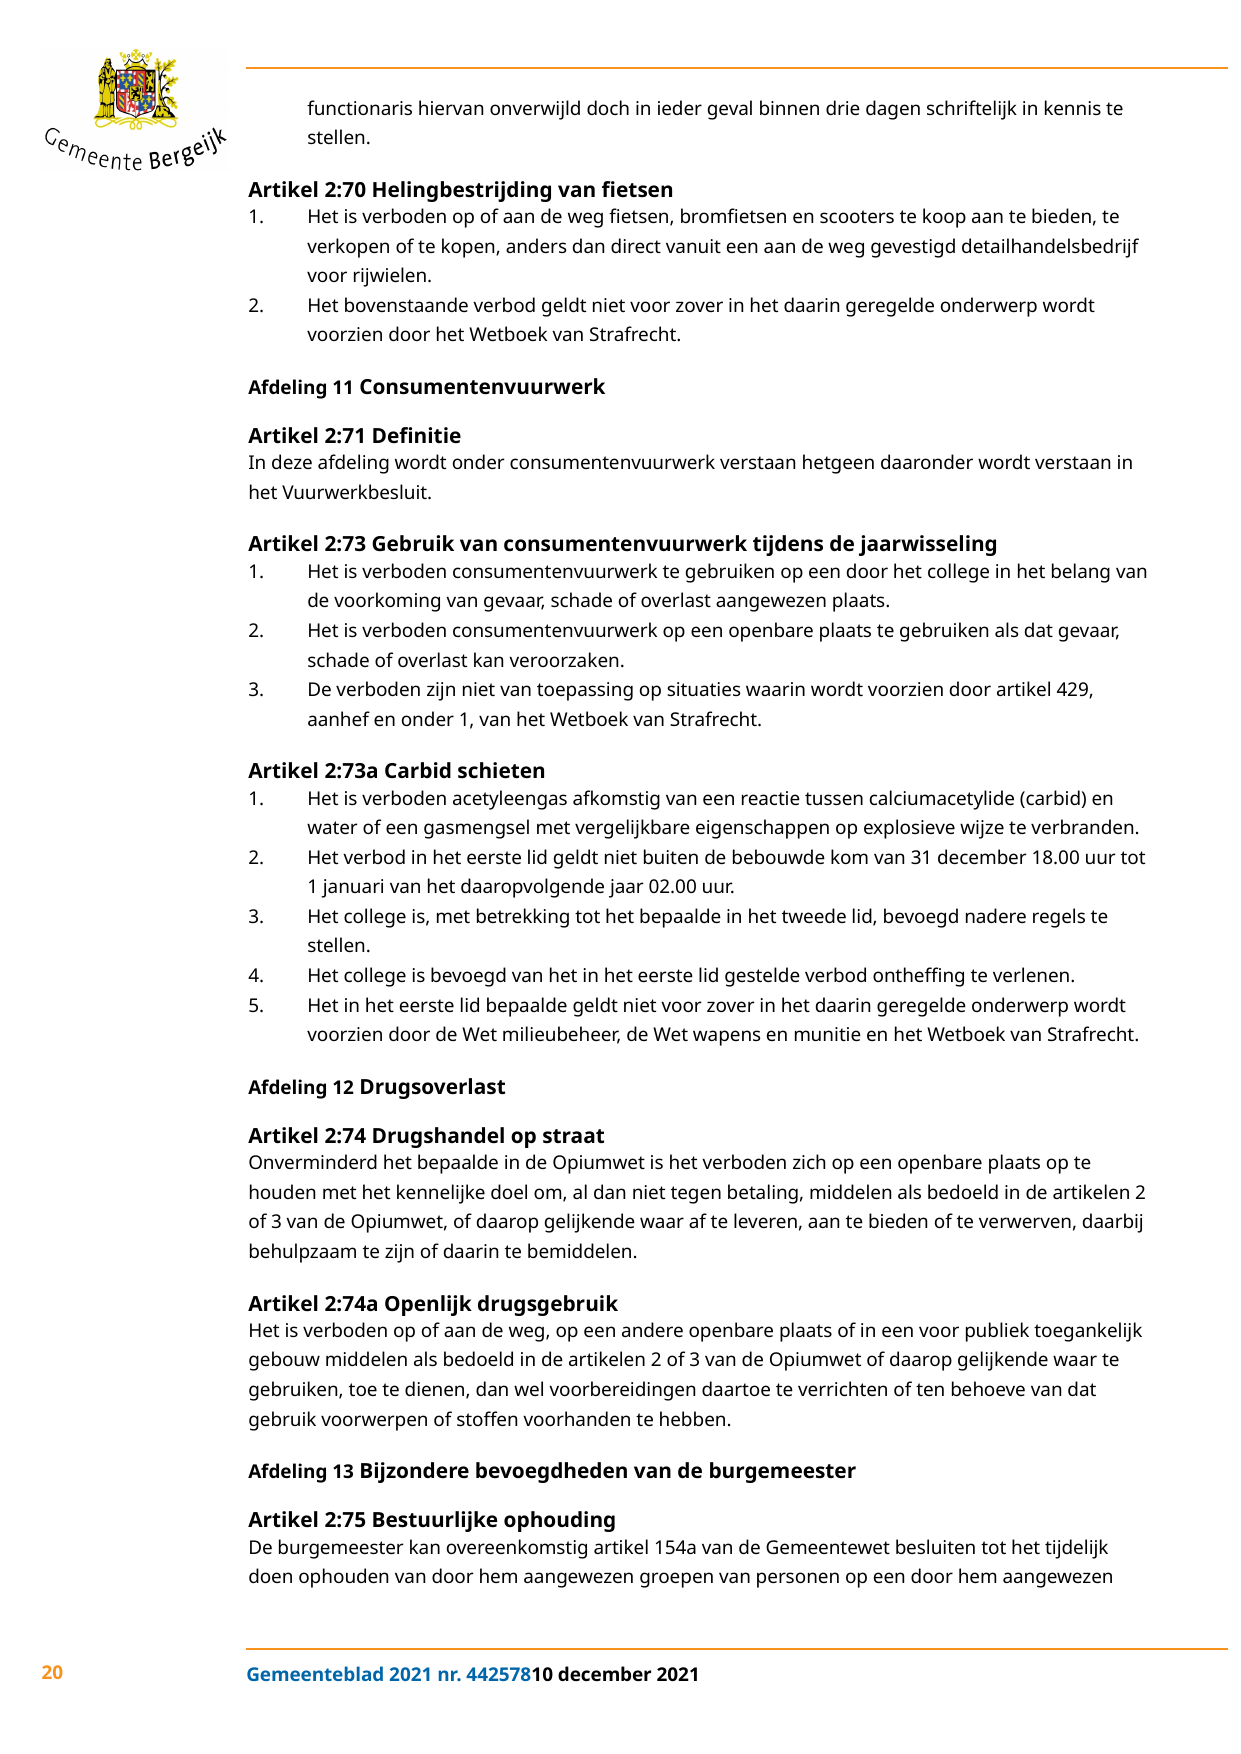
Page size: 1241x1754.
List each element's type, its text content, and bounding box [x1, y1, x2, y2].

list Het college is bevoegd van het in het eerste lid gestelde verbod ontheffing te verlenen. [248, 962, 1152, 988]
text In deze afdeling wordt onder consumentenvuurwerk verstaan hetgeen daaronder wordt verstaan in het Vuurwerkbesluit. [248, 449, 1152, 505]
list functionaris hiervan onverwijld doch in ieder geval binnen drie dagen schriftelijk in kennis te stellen. [248, 95, 1152, 150]
text Artikel 2:75 Bestuurlijke ophouding [248, 1505, 1152, 1534]
list Het is verboden op of aan de weg fietsen, bromfietsen en scooters te koop aan te bieden, te verkopen of te kopen, anders dan direct vanuit een aan de weg gevestigd detailhandelsbedrijf voor rijwielen. [248, 203, 1152, 288]
list Het is verboden consumentenvuurwerk te gebruiken op een door het college in het belang van de voorkoming van gevaar, schade of overlast aangewezen plaats. [248, 558, 1152, 613]
picture [41, 47, 231, 172]
list De verboden zijn niet van toepassing op situaties waarin wordt voorzien door artikel 429, aanhef en onder 1, van het Wetboek van Strafrecht. [248, 676, 1152, 732]
text Artikel 2:74a Openlijk drugsgebruik [248, 1289, 1152, 1317]
list Het is verboden acetyleengas afkomstig van een reactie tussen calciumacetylide (carbid) en water of een gasmengsel met vergelijkbare eigenschappen op explosieve wijze te verbranden. [248, 785, 1152, 840]
list Het verbod in het eerste lid geldt niet buiten de bebouwde kom van 31 december 18.00 uur tot 1 januari van het daaropvolgende jaar 02.00 uur. [248, 844, 1152, 899]
text Afdeling 13 Bijzondere bevoegdheden van de burgemeester [248, 1456, 1152, 1484]
text Het is verboden op of aan de weg, op een andere openbare plaats of in een voor publiek toegankelijk gebouw middelen als bedoeld in de artikelen 2 of 3 van de Opiumwet of daarop gelijkende waar te gebruiken, toe te dienen, dan wel voorbereidingen daartoe te verrichten of ten behoeve van dat gebruik voorwerpen of stoffen voorhanden te hebben. [248, 1317, 1152, 1432]
list Het in het eerste lid bepaalde geldt niet voor zover in het daarin geregelde onderwerp wordt voorzien door de Wet milieubeheer, de Wet wapens en munitie en het Wetboek van Strafrecht. [248, 992, 1152, 1047]
text Afdeling 11 Consumentenvuurwerk [248, 372, 1152, 400]
text Artikel 2:73a Carbid schieten [248, 756, 1152, 785]
text Onverminderd het bepaalde in de Opiumwet is het verboden zich op een openbare plaats op te houden met het kennelijke doel om, al dan niet tegen betaling, middelen als bedoeld in de artikelen 2 of 3 van de Opiumwet, of daarop gelijkende waar af te leveren, aan te bieden of te verwerven, daarbij behulpzaam te zijn of daarin te bemiddelen. [248, 1149, 1152, 1264]
text De burgemeester kan overeenkomstig artikel 154a van de Gemeentewet besluiten tot het tijdelijk doen ophouden van door hem aangewezen groepen van personen op een door hem aangewezen [248, 1534, 1152, 1589]
list Het college is, met betrekking tot het bepaalde in het tweede lid, bevoegd nadere regels te stellen. [248, 903, 1152, 958]
list Het is verboden consumentenvuurwerk op een openbare plaats te gebruiken als dat gevaar, schade of overlast kan veroorzaken. [248, 617, 1152, 672]
text Afdeling 12 Drugsoverlast [248, 1072, 1152, 1100]
text Artikel 2:70 Helingbestrijding van fietsen [248, 175, 1152, 203]
list Het bovenstaande verbod geldt niet voor zover in het daarin geregelde onderwerp wordt voorzien door het Wetboek van Strafrecht. [248, 292, 1152, 347]
text Artikel 2:74 Drugshandel op straat [248, 1121, 1152, 1149]
text Artikel 2:71 Definitie [248, 421, 1152, 449]
text Artikel 2:73 Gebruik van consumentenvuurwerk tijdens de jaarwisseling [248, 529, 1152, 558]
